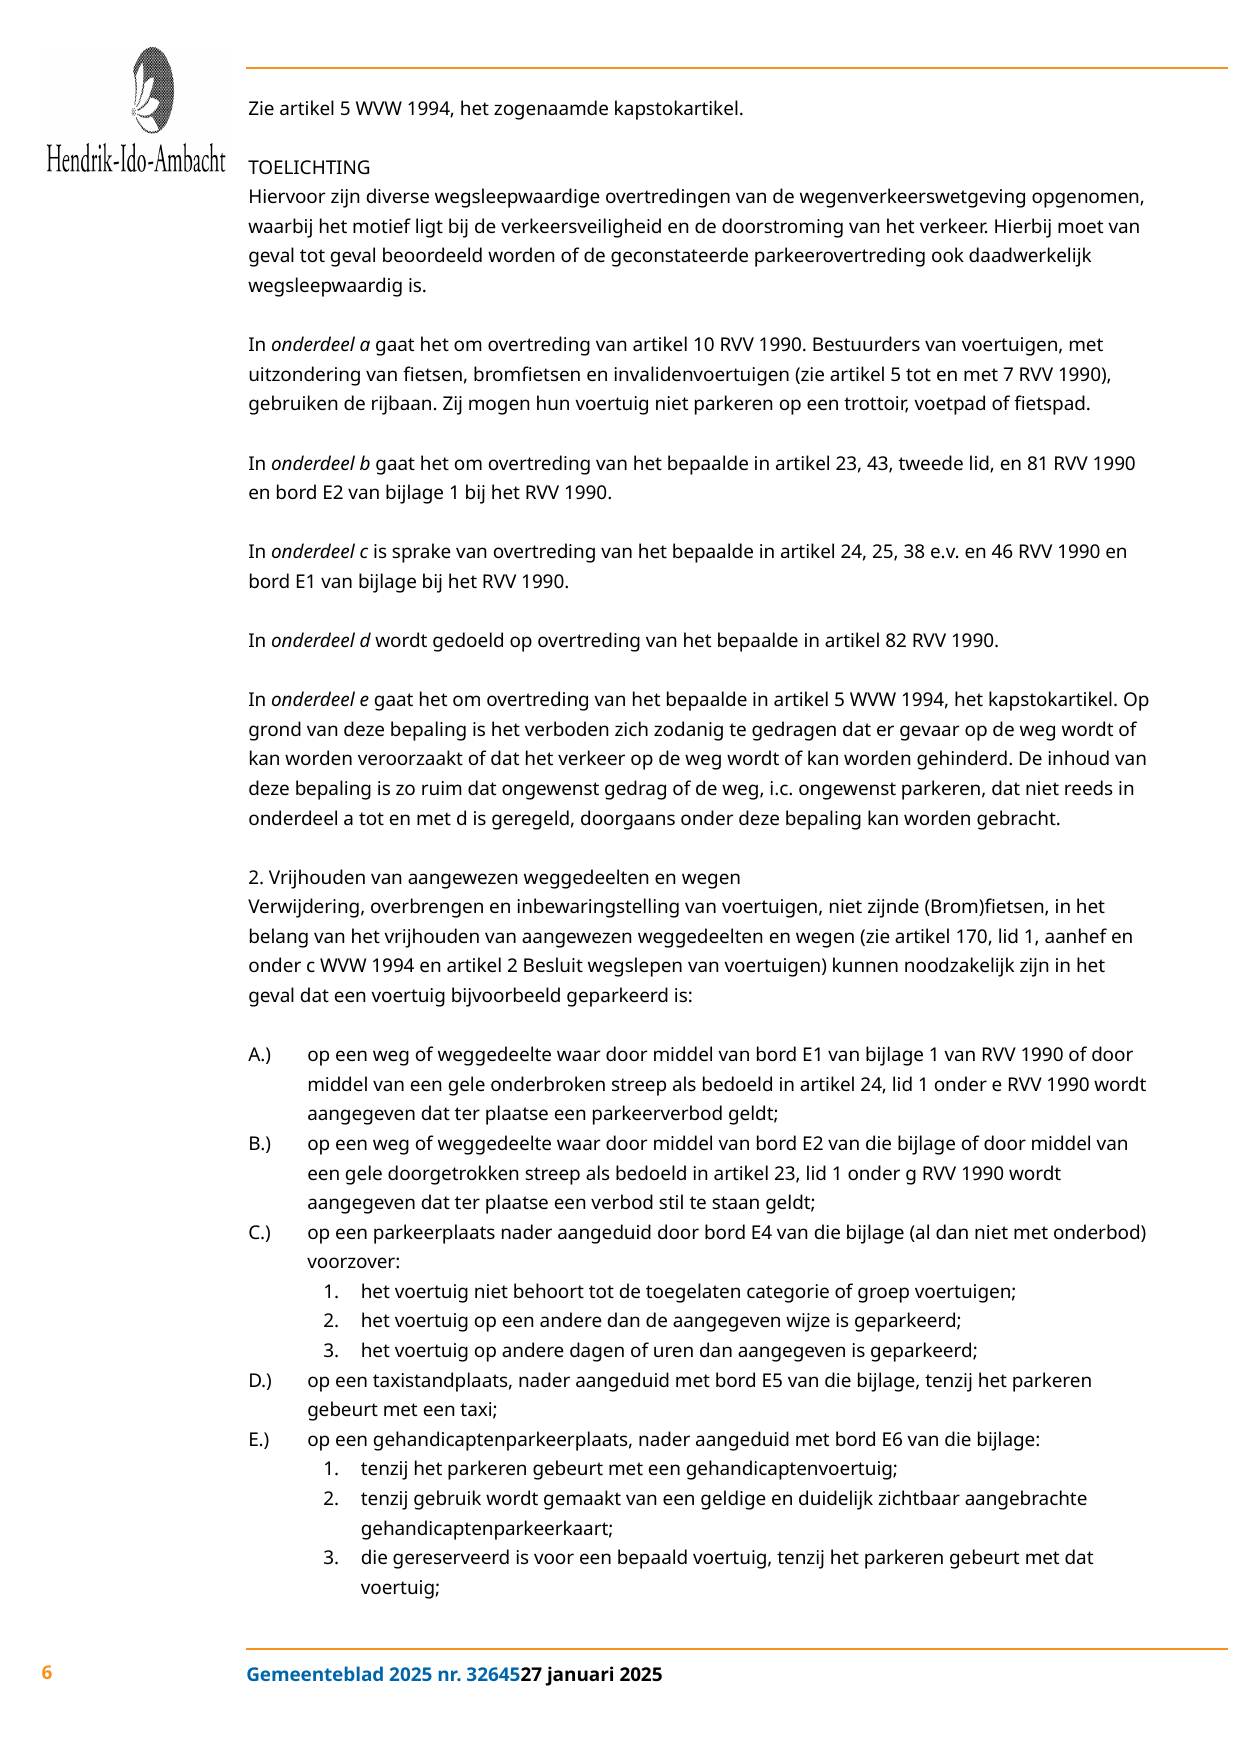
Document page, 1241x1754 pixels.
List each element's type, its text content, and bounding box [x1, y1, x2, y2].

list het voertuig op een andere dan de aangegeven wijze is geparkeerd; [323, 1308, 1152, 1333]
list het voertuig op andere dagen of uren dan aangegeven is geparkeerd; [323, 1337, 1152, 1363]
text Hiervoor zijn diverse wegsleepwaardige overtredingen van de wegenverkeerswetgeving opgenomen, waarbij het motief ligt bij de verkeersveiligheid en de doorstroming van het verkeer. Hierbij moet van geval tot geval beoordeeld worden of de geconstateerde parkeerovertreding ook daadwerkelijk wegsleepwaardig is. [248, 183, 1152, 298]
list op een weg of weggedeelte waar door middel van bord E1 van bijlage 1 van RVV 1990 of door middel van een gele onderbroken streep als bedoeld in artikel 24, lid 1 onder e RVV 1990 wordt aangegeven dat ter plaatse een parkeerverbod geldt; [248, 1041, 1152, 1126]
picture [41, 47, 231, 172]
list het voertuig niet behoort tot de toegelaten categorie of groep voertuigen; [323, 1278, 1152, 1304]
text TOELICHTING [248, 154, 1152, 180]
list tenzij het parkeren gebeurt met een gehandicaptenvoertuig; [323, 1456, 1152, 1481]
list op een taxistandplaats, nader aangeduid met bord E5 van die bijlage, tenzij het parkeren gebeurt met een taxi; [248, 1367, 1152, 1422]
list op een gehandicaptenparkeerplaats, nader aangeduid met bord E6 van die bijlage: [248, 1426, 1152, 1452]
text In onderdeel e gaat het om overtreding van het bepaalde in artikel 5 WVW 1994, het kapstokartikel. Op grond van deze bepaling is het verboden zich zodanig te gedragen dat er gevaar op de weg wordt of kan worden veroorzaakt of dat het verkeer op de weg wordt of kan worden gehinderd. De inhoud van deze bepaling is zo ruim dat ongewenst gedrag of de weg, i.c. ongewenst parkeren, dat niet reeds in onderdeel a tot en met d is geregeld, doorgaans onder deze bepaling kan worden gebracht. [248, 686, 1152, 831]
text 2. Vrijhouden van aangewezen weggedeelten en wegen [248, 864, 1152, 890]
list op een parkeerplaats nader aangeduid door bord E4 van die bijlage (al dan niet met onderbod) voorzover: [248, 1219, 1152, 1274]
list tenzij gebruik wordt gemaakt van een geldige en duidelijk zichtbaar aangebrachte gehandicaptenparkeerkaart; [323, 1485, 1152, 1541]
list op een weg of weggedeelte waar door middel van bord E2 van die bijlage of door middel van een gele doorgetrokken streep als bedoeld in artikel 23, lid 1 onder g RVV 1990 wordt aangegeven dat ter plaatse een verbod stil te staan geldt; [248, 1130, 1152, 1215]
text Verwijdering, overbrengen en inbewaringstelling van voertuigen, niet zijnde (Brom)fietsen, in het belang van het vrijhouden van aangewezen weggedeelten en wegen (zie artikel 170, lid 1, aanhef en onder c WVW 1994 en artikel 2 Besluit wegslepen van voertuigen) kunnen noodzakelijk zijn in het geval dat een voertuig bijvoorbeeld geparkeerd is: [248, 893, 1152, 1008]
text In onderdeel b gaat het om overtreding van het bepaalde in artikel 23, 43, tweede lid, en 81 RVV 1990 en bord E2 van bijlage 1 bij het RVV 1990. [248, 450, 1152, 505]
text In onderdeel c is sprake van overtreding van het bepaalde in artikel 24, 25, 38 e.v. en 46 RVV 1990 en bord E1 van bijlage bij het RVV 1990. [248, 538, 1152, 594]
text In onderdeel d wordt gedoeld op overtreding van het bepaalde in artikel 82 RVV 1990. [248, 627, 1152, 653]
text Zie artikel 5 WVW 1994, het zogenaamde kapstokartikel. [248, 95, 1152, 121]
text In onderdeel a gaat het om overtreding van artikel 10 RVV 1990. Bestuurders van voertuigen, met uitzondering van fietsen, bromfietsen en invalidenvoertuigen (zie artikel 5 tot en met 7 RVV 1990), gebruiken de rijbaan. Zij mogen hun voertuig niet parkeren op een trottoir, voetpad of fietspad. [248, 331, 1152, 416]
list die gereserveerd is voor een bepaald voertuig, tenzij het parkeren gebeurt met dat voertuig; [323, 1544, 1152, 1600]
